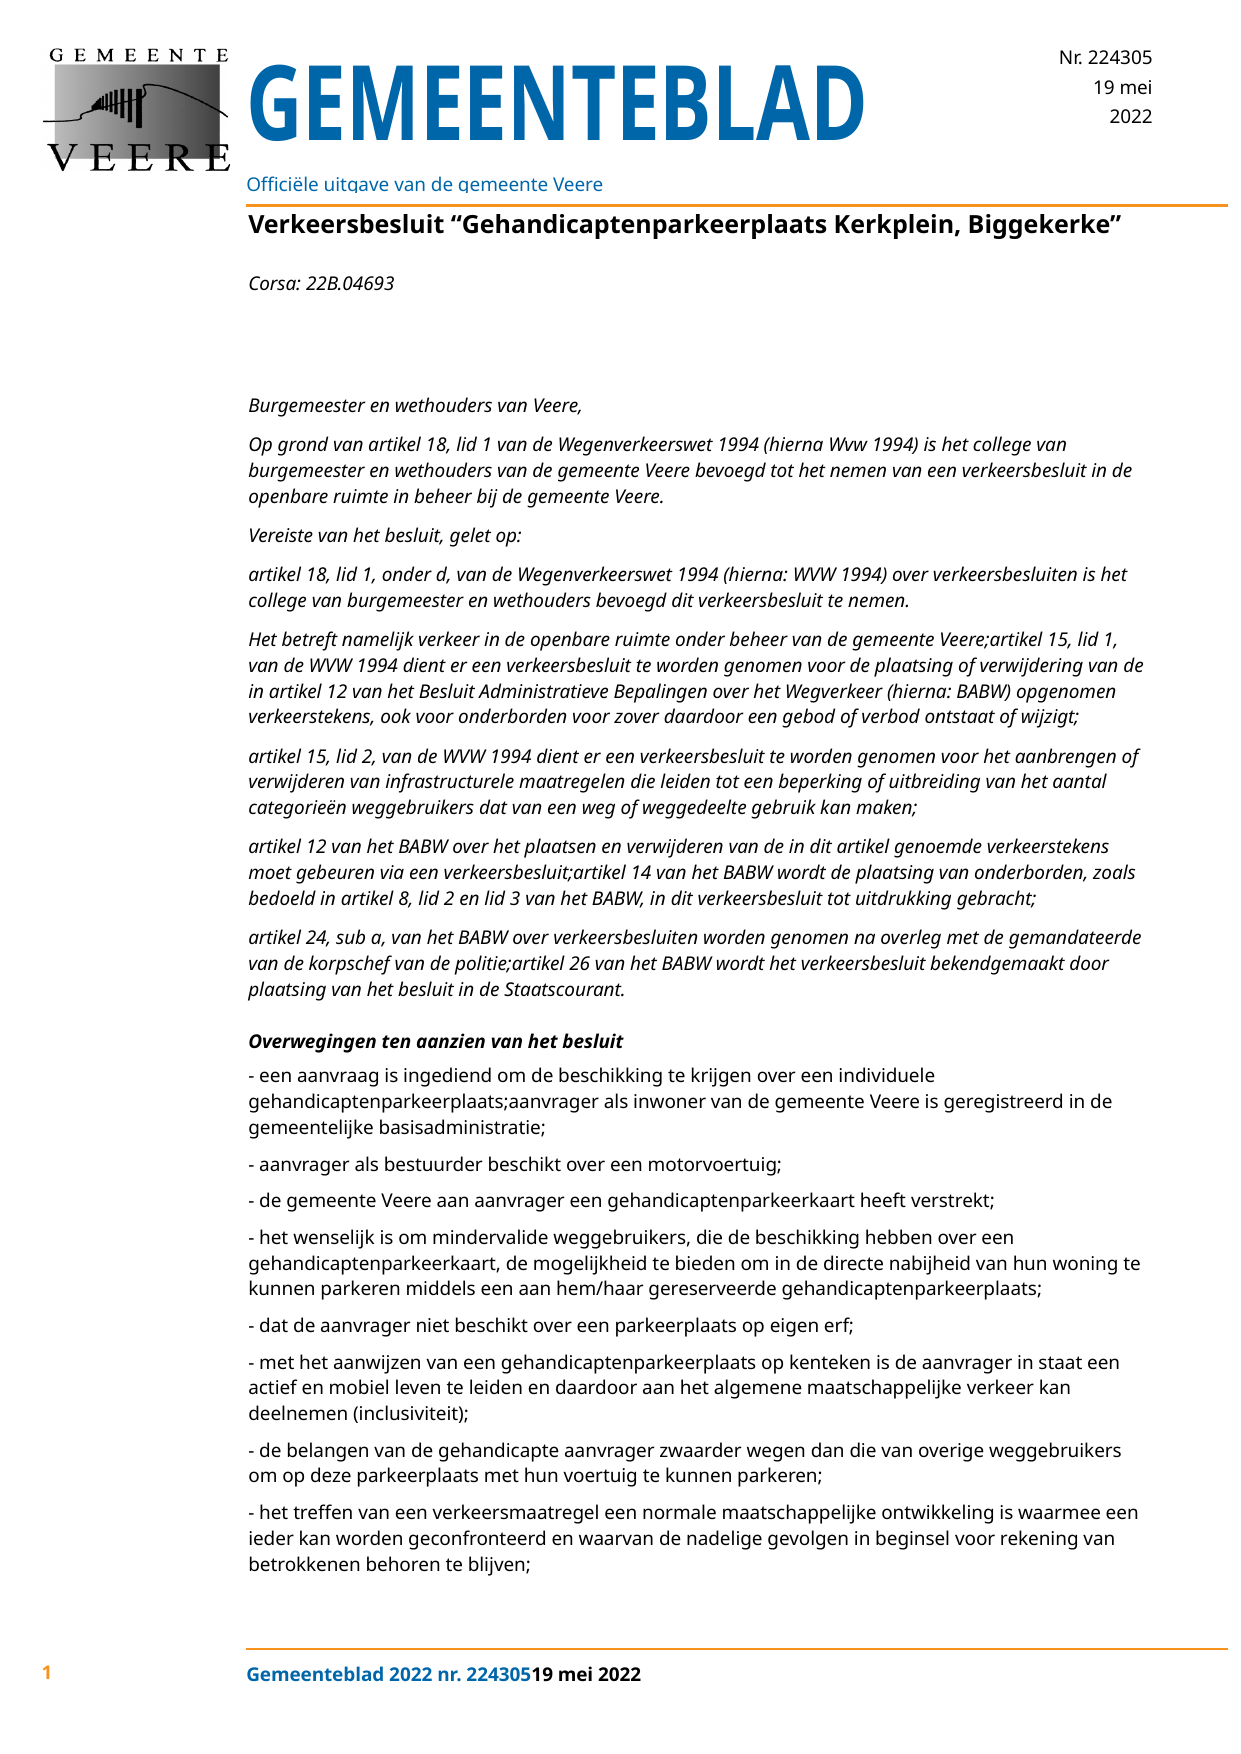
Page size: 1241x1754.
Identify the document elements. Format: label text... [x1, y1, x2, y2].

text Burgemeester en wethouders van Veere, [248, 392, 1152, 418]
text Verkeersbesluit “Gehandicaptenparkeerplaats Kerkplein, Biggekerke” [248, 207, 1152, 241]
text - een aanvraag is ingediend om de beschikking te krijgen over een individuele gehandicaptenparkeerplaats;aanvrager als inwoner van de gemeente Veere is geregistreerd in de gemeentelijke basisadministratie; [248, 1063, 1152, 1140]
text artikel 15, lid 2, van de WVW 1994 dient er een verkeersbesluit te worden genomen voor het aanbrengen of verwijderen van infrastructurele maatregelen die leiden tot een beperking of uitbreiding van het aantal categorieën weggebruikers dat van een weg of weggedeelte gebruik kan maken; [248, 743, 1152, 820]
text - de gemeente Veere aan aanvrager een gehandicaptenparkeerkaart heeft verstrekt; [248, 1187, 1152, 1213]
text Op grond van artikel 18, lid 1 van de Wegenverkeerswet 1994 (hierna Wvw 1994) is het college van burgemeester en wethouders van de gemeente Veere bevoegd tot het nemen van een verkeersbesluit in de openbare ruimte in beheer bij de gemeente Veere. [248, 431, 1152, 508]
picture [41, 47, 231, 172]
text - de belangen van de gehandicapte aanvrager zwaarder wegen dan die van overige weggebruikers om op deze parkeerplaats met hun voertuig te kunnen parkeren; [248, 1437, 1152, 1488]
text artikel 24, sub a, van het BABW over verkeersbesluiten worden genomen na overleg met de gemandateerde van de korpschef van de politie;artikel 26 van het BABW wordt het verkeersbesluit bekendgemaakt door plaatsing van het besluit in de Staatscourant. [248, 924, 1152, 1001]
text - het treffen van een verkeersmaatregel een normale maatschappelijke ontwikkeling is waarmee een ieder kan worden geconfronteerd en waarvan de nadelige gevolgen in beginsel voor rekening van betrokkenen behoren te blijven; [248, 1499, 1152, 1577]
text - het wenselijk is om mindervalide weggebruikers, die de beschikking hebben over een gehandicaptenparkeerkaart, de mogelijkheid te bieden om in de directe nabijheid van hun woning te kunnen parkeren middels een aan hem/haar gereserveerde gehandicaptenparkeerplaats; [248, 1224, 1152, 1301]
text Vereiste van het besluit, gelet op: [248, 522, 1152, 548]
text Corsa: 22B.04693 [248, 270, 1152, 296]
text Het betreft namelijk verkeer in de openbare ruimte onder beheer van de gemeente Veere;artikel 15, lid 1, van de WVW 1994 dient er een verkeersbesluit te worden genomen voor de plaatsing of verwijdering van de in artikel 12 van het Besluit Administratieve Bepalingen over het Wegverkeer (hierna: BABW) opgenomen verkeerstekens, ook voor onderborden voor zover daardoor een gebod of verbod ontstaat of wijzigt; [248, 626, 1152, 729]
text artikel 18, lid 1, onder d, van de Wegenverkeerswet 1994 (hierna: WVW 1994) over verkeersbesluiten is het college van burgemeester en wethouders bevoegd dit verkeersbesluit te nemen. [248, 561, 1152, 613]
text - aanvrager als bestuurder beschikt over een motorvoertuig; [248, 1151, 1152, 1176]
text Overwegingen ten aanzien van het besluit [248, 1028, 1152, 1054]
text - dat de aanvrager niet beschikt over een parkeerplaats op eigen erf; [248, 1312, 1152, 1338]
text - met het aanwijzen van een gehandicaptenparkeerplaats op kenteken is de aanvrager in staat een actief en mobiel leven te leiden en daardoor aan het algemene maatschappelijke verkeer kan deelnemen (inclusiviteit); [248, 1349, 1152, 1426]
text artikel 12 van het BABW over het plaatsen en verwijderen van de in dit artikel genoemde verkeerstekens moet gebeuren via een verkeersbesluit;artikel 14 van het BABW wordt de plaatsing van onderborden, zoals bedoeld in artikel 8, lid 2 en lid 3 van het BABW, in dit verkeersbesluit tot uitdrukking gebracht; [248, 833, 1152, 911]
